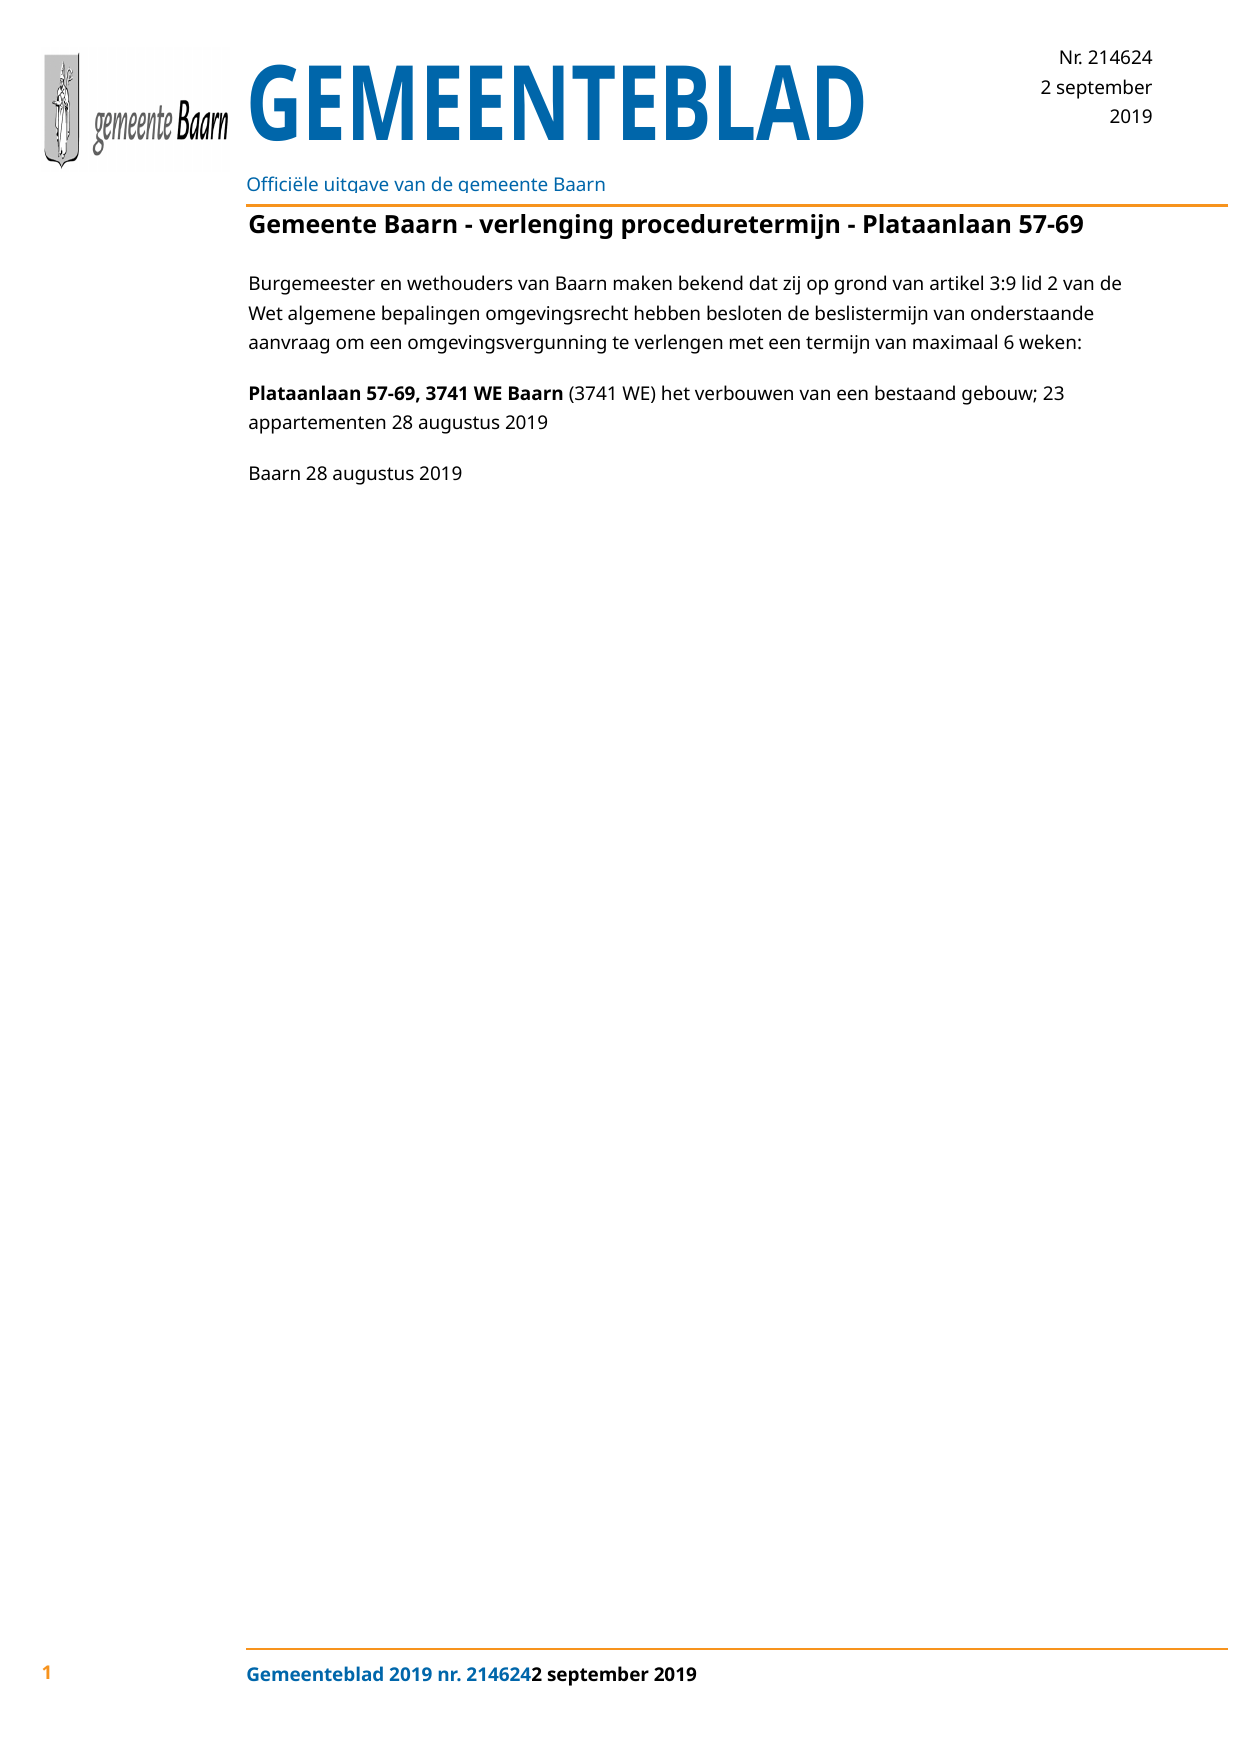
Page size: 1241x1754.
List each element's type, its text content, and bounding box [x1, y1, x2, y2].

picture [41, 47, 231, 172]
text Gemeente Baarn - verlenging proceduretermijn - Plataanlaan 57-69 [248, 207, 1152, 241]
text Burgemeester en wethouders van Baarn maken bekend dat zij op grond van artikel 3:9 lid 2 van de Wet algemene bepalingen omgevingsrecht hebben besloten de beslistermijn van onderstaande aanvraag om een omgevingsvergunning te verlengen met een termijn van maximaal 6 weken: [248, 270, 1152, 355]
text Baarn 28 augustus 2019 [248, 460, 1152, 486]
text Plataanlaan 57-69, 3741 WE Baarn (3741 WE) het verbouwen van een bestaand gebouw; 23 appartementen 28 augustus 2019 [248, 380, 1152, 435]
